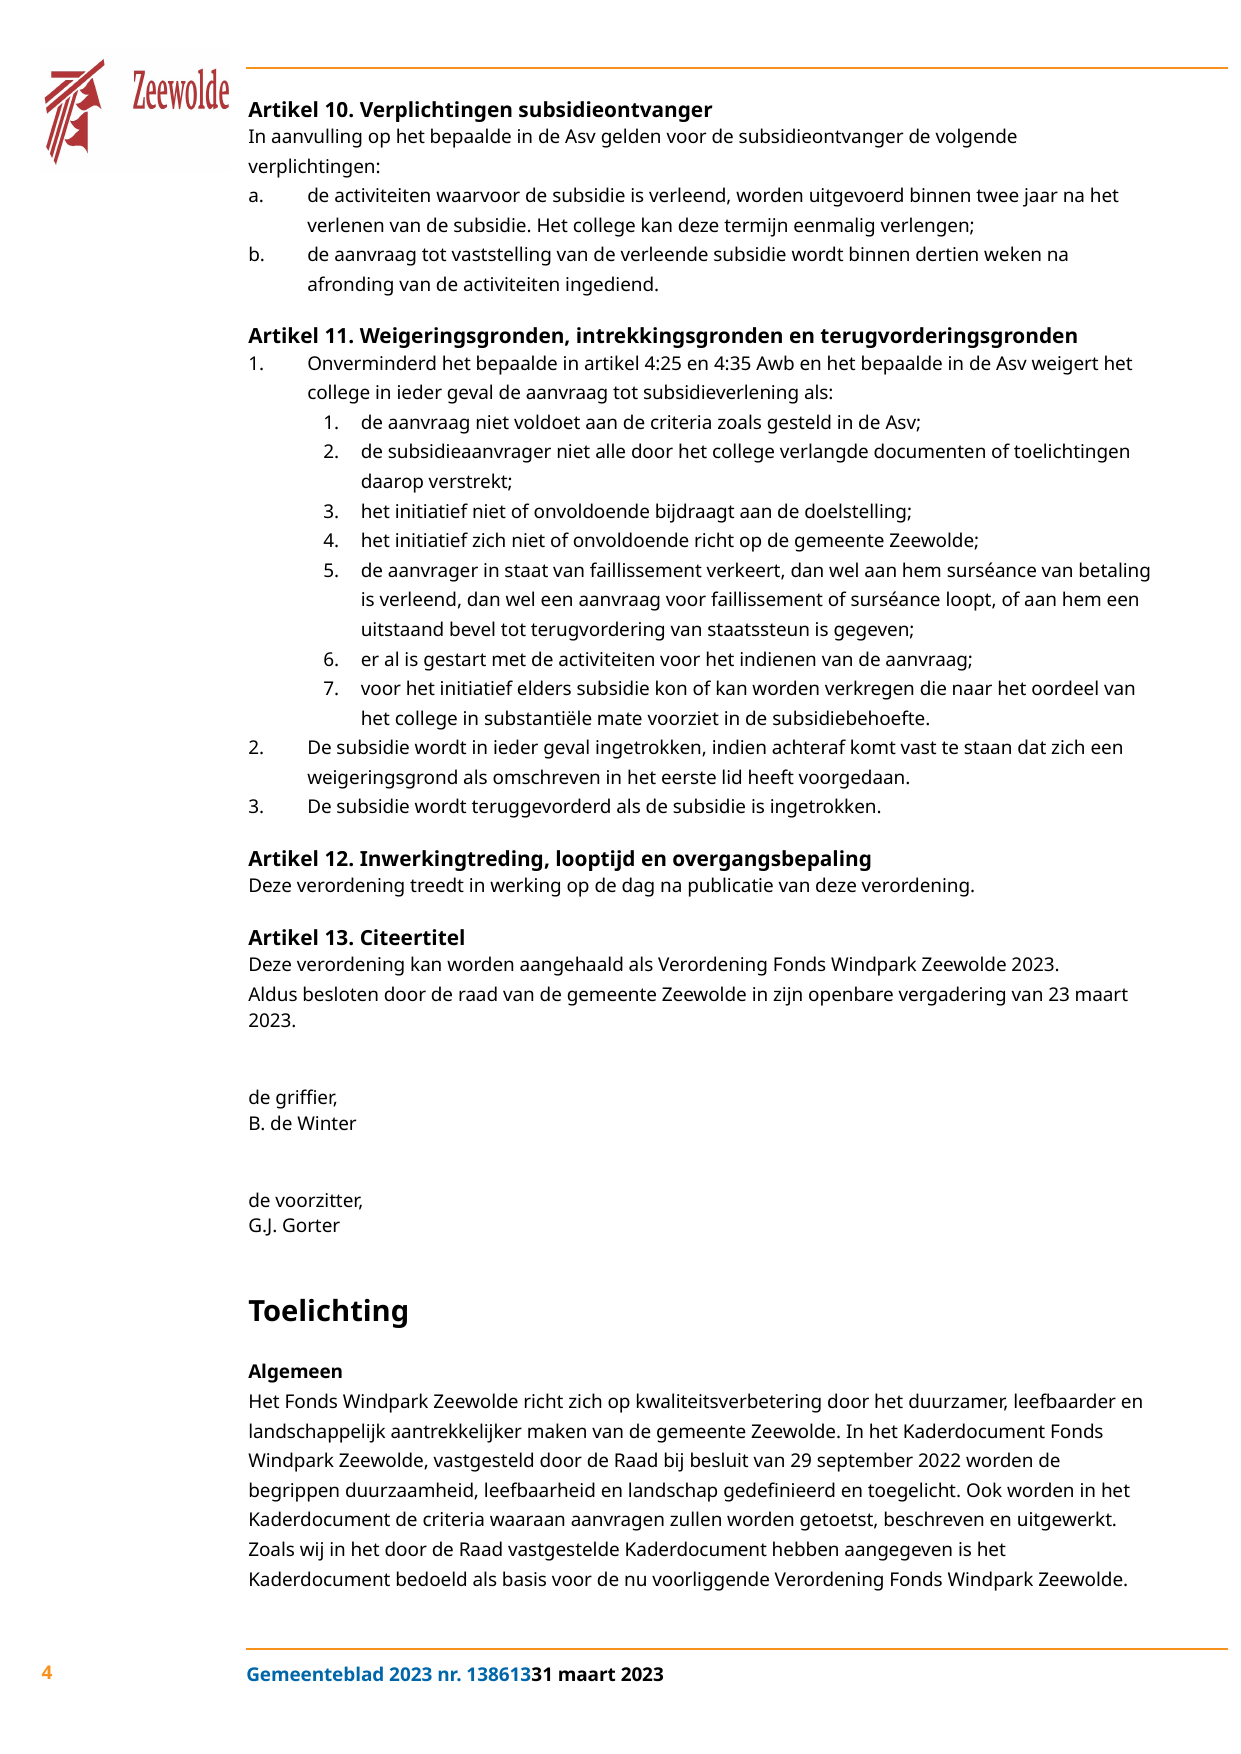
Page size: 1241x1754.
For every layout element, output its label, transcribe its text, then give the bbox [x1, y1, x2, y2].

text Deze verordening kan worden aangehaald als Verordening Fonds Windpark Zeewolde 2023. [248, 951, 1152, 977]
list het initiatief zich niet of onvoldoende richt op de gemeente Zeewolde; [323, 527, 1152, 553]
text de griffier, [248, 1084, 1152, 1110]
text de voorzitter, [248, 1187, 1152, 1213]
list Onverminderd het bepaalde in artikel 4:25 en 4:35 Awb en het bepaalde in de Asv weigert het college in ieder geval de aanvraag tot subsidieverlening als: [248, 350, 1152, 405]
text Toelichting [248, 1290, 1152, 1329]
list er al is gestart met de activiteiten voor het indienen van de aanvraag; [323, 646, 1152, 672]
list de aanvrager in staat van faillissement verkeert, dan wel aan hem surséance van betaling is verleend, dan wel een aanvraag voor faillissement of surséance loopt, of aan hem een uitstaand bevel tot terugvordering van staatssteun is gegeven; [323, 557, 1152, 642]
text In aanvulling op het bepaalde in de Asv gelden voor de subsidieontvanger de volgende verplichtingen: [248, 123, 1152, 178]
text Artikel 12. Inwerkingtreding, looptijd en overgangsbepaling [248, 844, 1152, 873]
text Artikel 13. Citeertitel [248, 923, 1152, 951]
list de activiteiten waarvoor de subsidie is verleend, worden uitgevoerd binnen twee jaar na het verlenen van de subsidie. Het college kan deze termijn eenmalig verlengen; [248, 182, 1152, 238]
text Deze verordening treedt in werking op de dag na publicatie van deze verordening. [248, 873, 1152, 898]
text G.J. Gorter [248, 1213, 1152, 1238]
text Aldus besloten door de raad van de gemeente Zeewolde in zijn openbare vergadering van 23 maart 2023. [248, 981, 1152, 1032]
text Het Fonds Windpark Zeewolde richt zich op kwaliteitsverbetering door het duurzamer, leefbaarder en landschappelijk aantrekkelijker maken van de gemeente Zeewolde. In het Kaderdocument Fonds Windpark Zeewolde, vastgesteld door de Raad bij besluit van 29 september 2022 worden de begrippen duurzaamheid, leefbaarheid en landschap gedefinieerd en toegelicht. Ook worden in het Kaderdocument de criteria waaraan aanvragen zullen worden getoetst, beschreven en uitgewerkt. Zoals wij in het door de Raad vastgestelde Kaderdocument hebben aangegeven is het Kaderdocument bedoeld als basis voor de nu voorliggende Verordening Fonds Windpark Zeewolde. [248, 1388, 1152, 1591]
list de aanvraag niet voldoet aan de criteria zoals gesteld in de Asv; [323, 409, 1152, 435]
list de subsidieaanvrager niet alle door het college verlangde documenten of toelichtingen daarop verstrekt; [323, 439, 1152, 494]
list De subsidie wordt in ieder geval ingetrokken, indien achteraf komt vast te staan dat zich een weigeringsgrond als omschreven in het eerste lid heeft voorgedaan. [248, 734, 1152, 790]
picture [41, 47, 231, 172]
list het initiatief niet of onvoldoende bijdraagt aan de doelstelling; [323, 498, 1152, 524]
list De subsidie wordt teruggevorderd als de subsidie is ingetrokken. [248, 794, 1152, 819]
text B. de Winter [248, 1110, 1152, 1135]
text Algemeen [248, 1359, 1152, 1384]
text Artikel 10. Verplichtingen subsidieontvanger [248, 95, 1152, 123]
list de aanvraag tot vaststelling van de verleende subsidie wordt binnen dertien weken na afronding van de activiteiten ingediend. [248, 242, 1152, 297]
list voor het initiatief elders subsidie kon of kan worden verkregen die naar het oordeel van het college in substantiële mate voorziet in de subsidiebehoefte. [323, 675, 1152, 731]
text Artikel 11. Weigeringsgronden, intrekkingsgronden en terugvorderingsgronden [248, 322, 1152, 350]
